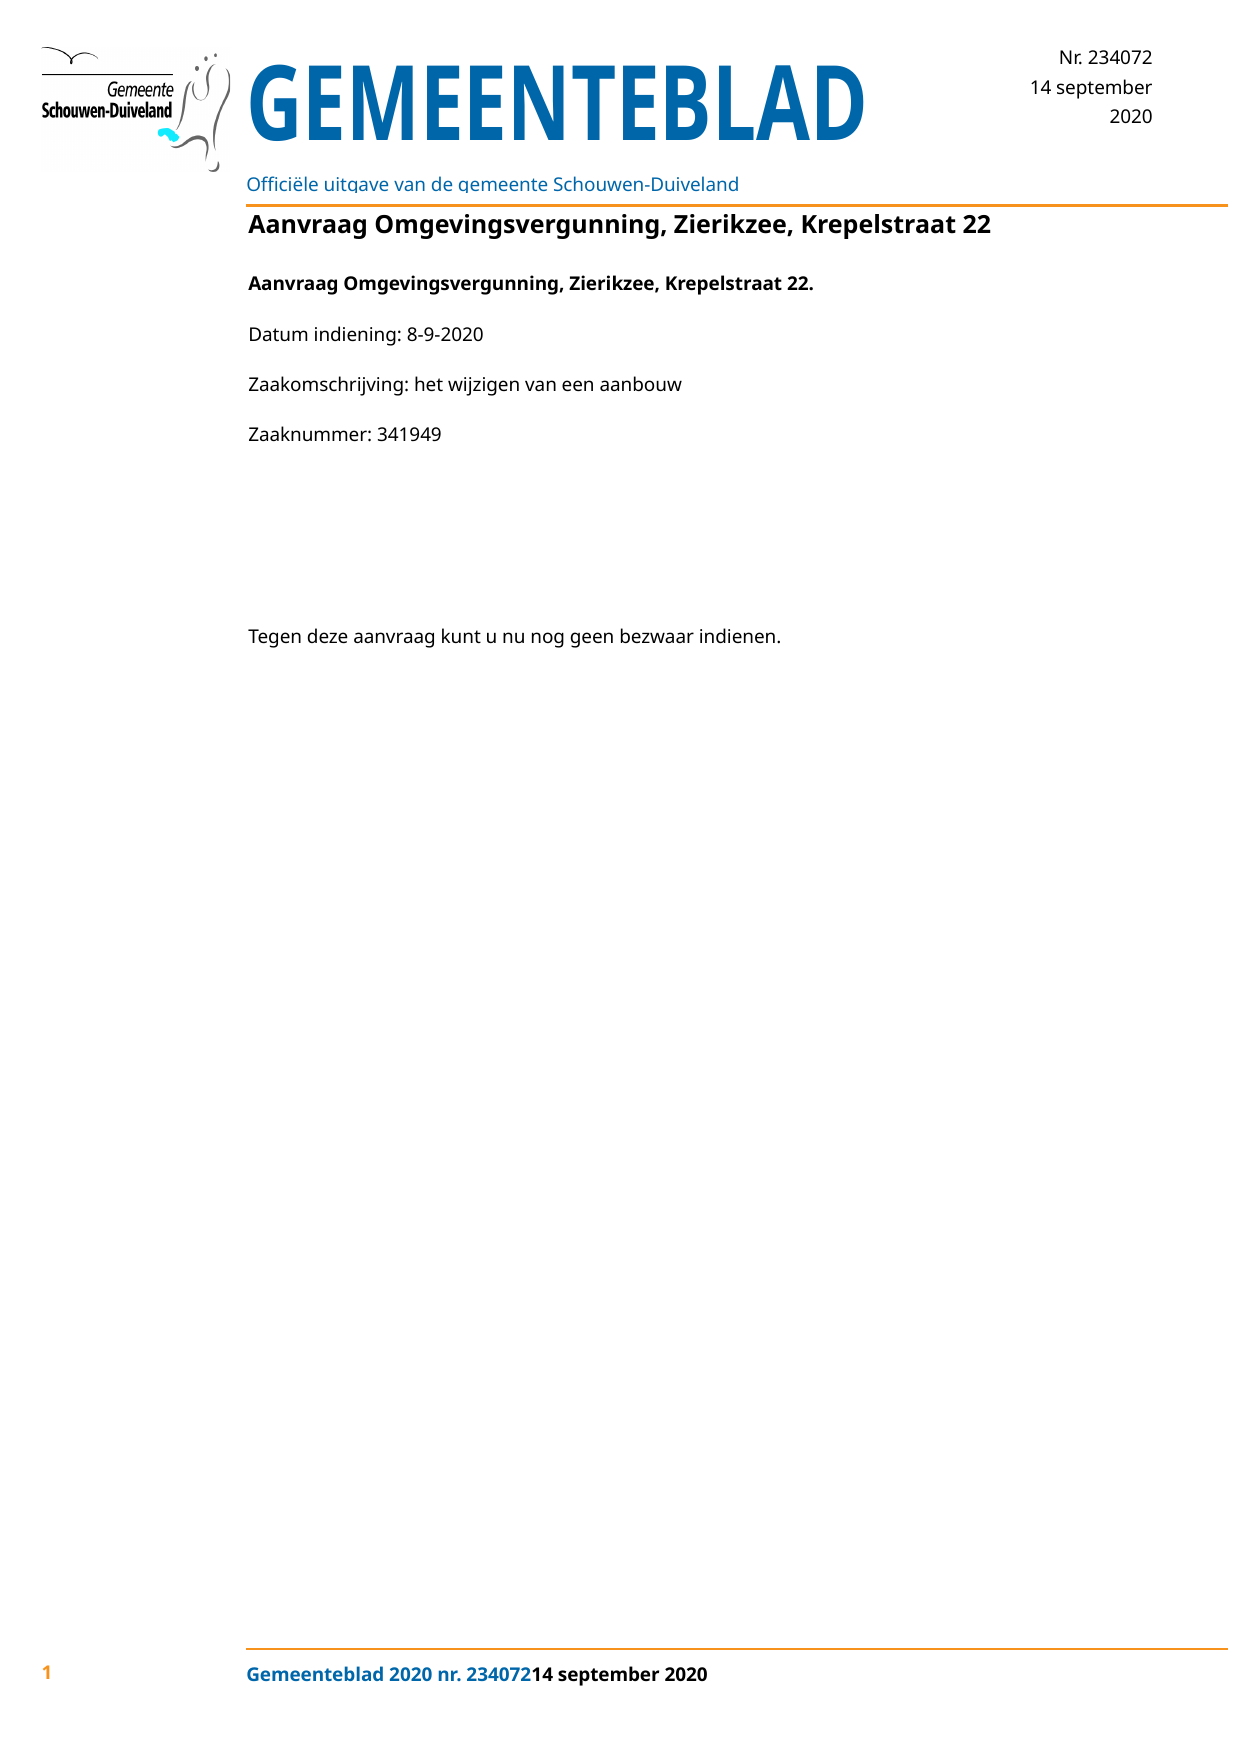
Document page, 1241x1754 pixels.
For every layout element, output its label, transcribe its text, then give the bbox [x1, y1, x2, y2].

text Datum indiening: 8-9-2020 [248, 321, 1152, 346]
picture [41, 47, 231, 172]
text Tegen deze aanvraag kunt u nu nog geen bezwaar indienen. [248, 623, 1152, 649]
text Zaaknummer: 341949 [248, 422, 1152, 447]
text Zaakomschrijving: het wijzigen van een aanbouw [248, 371, 1152, 397]
text Aanvraag Omgevingsvergunning, Zierikzee, Krepelstraat 22. [248, 270, 1152, 296]
text Aanvraag Omgevingsvergunning, Zierikzee, Krepelstraat 22 [248, 207, 1152, 241]
